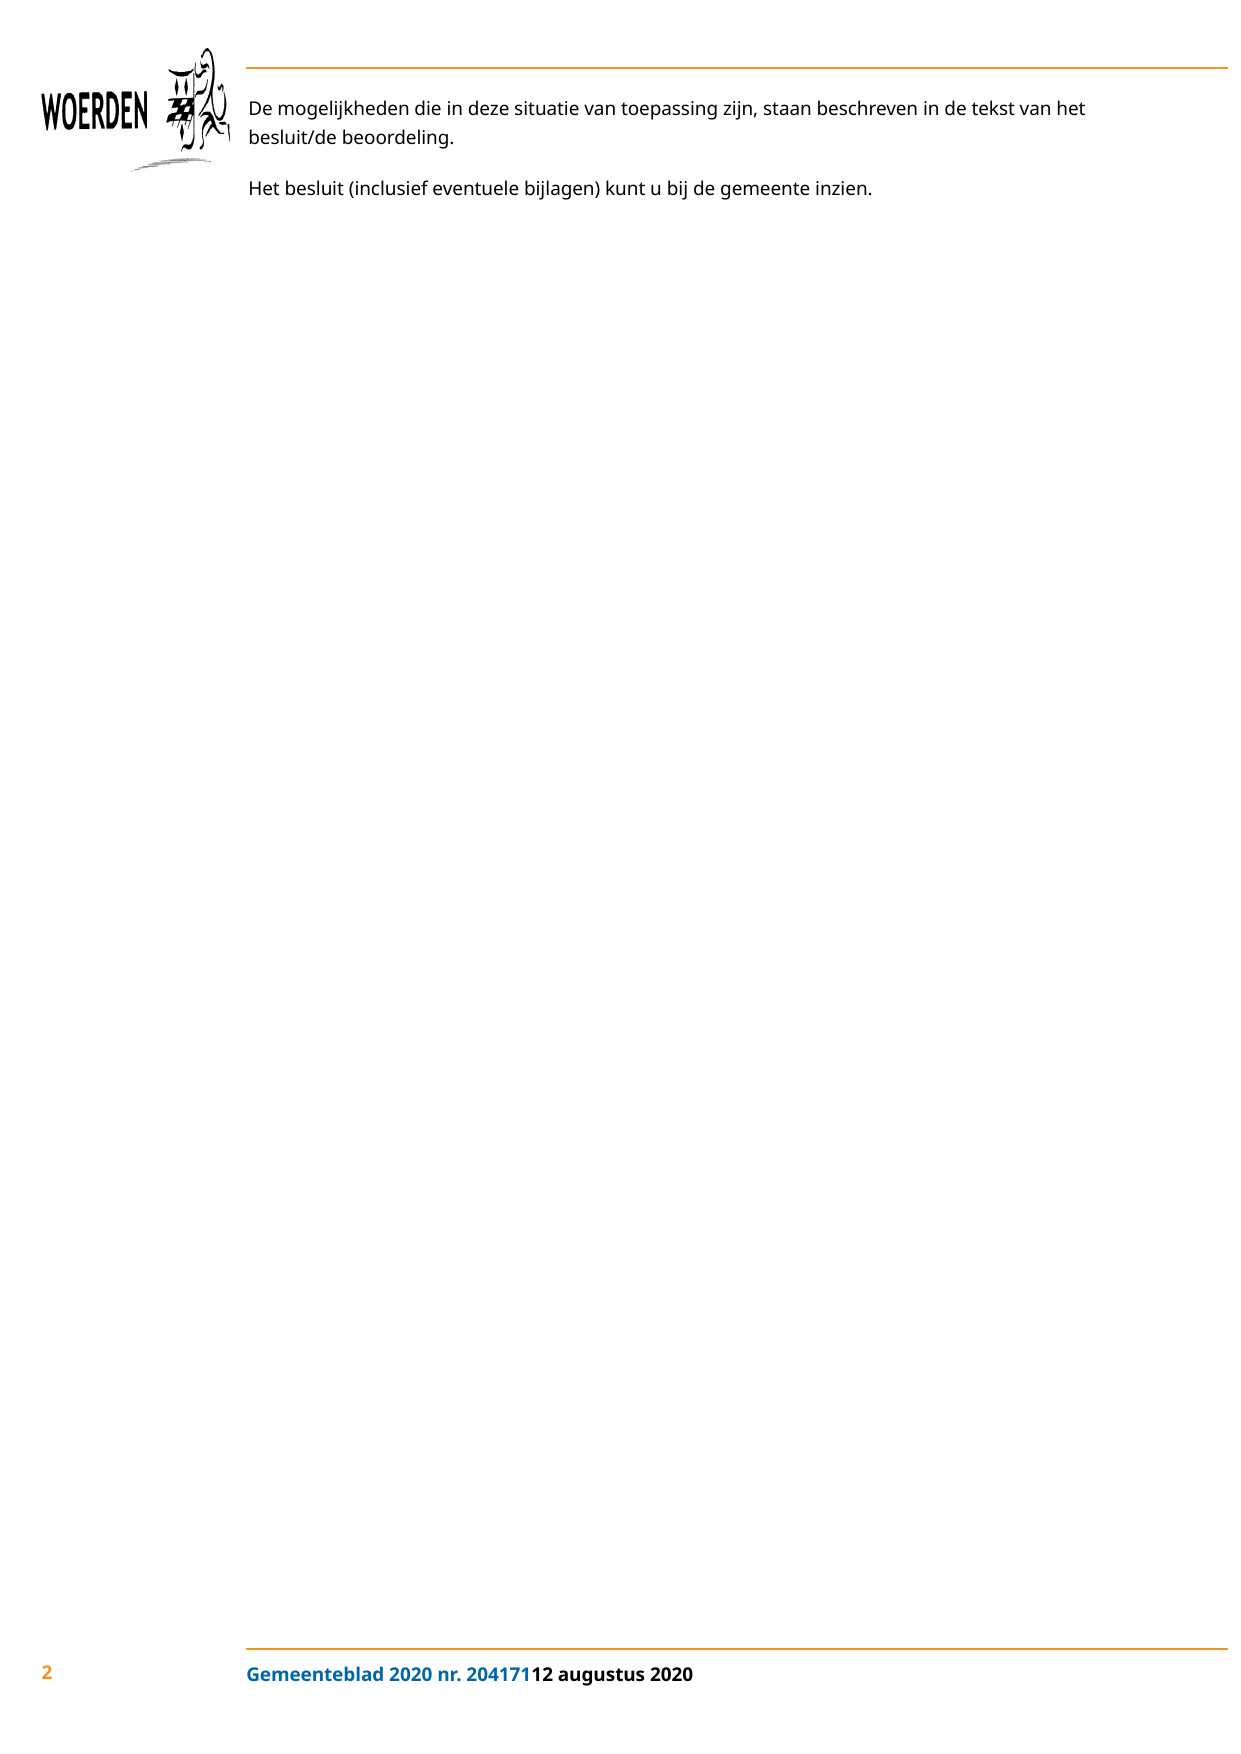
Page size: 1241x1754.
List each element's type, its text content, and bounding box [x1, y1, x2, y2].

picture [41, 47, 231, 172]
text Het besluit (inclusief eventuele bijlagen) kunt u bij de gemeente inzien. [248, 175, 1152, 201]
text De mogelijkheden die in deze situatie van toepassing zijn, staan beschreven in de tekst van het besluit/de beoordeling. [248, 95, 1152, 150]
